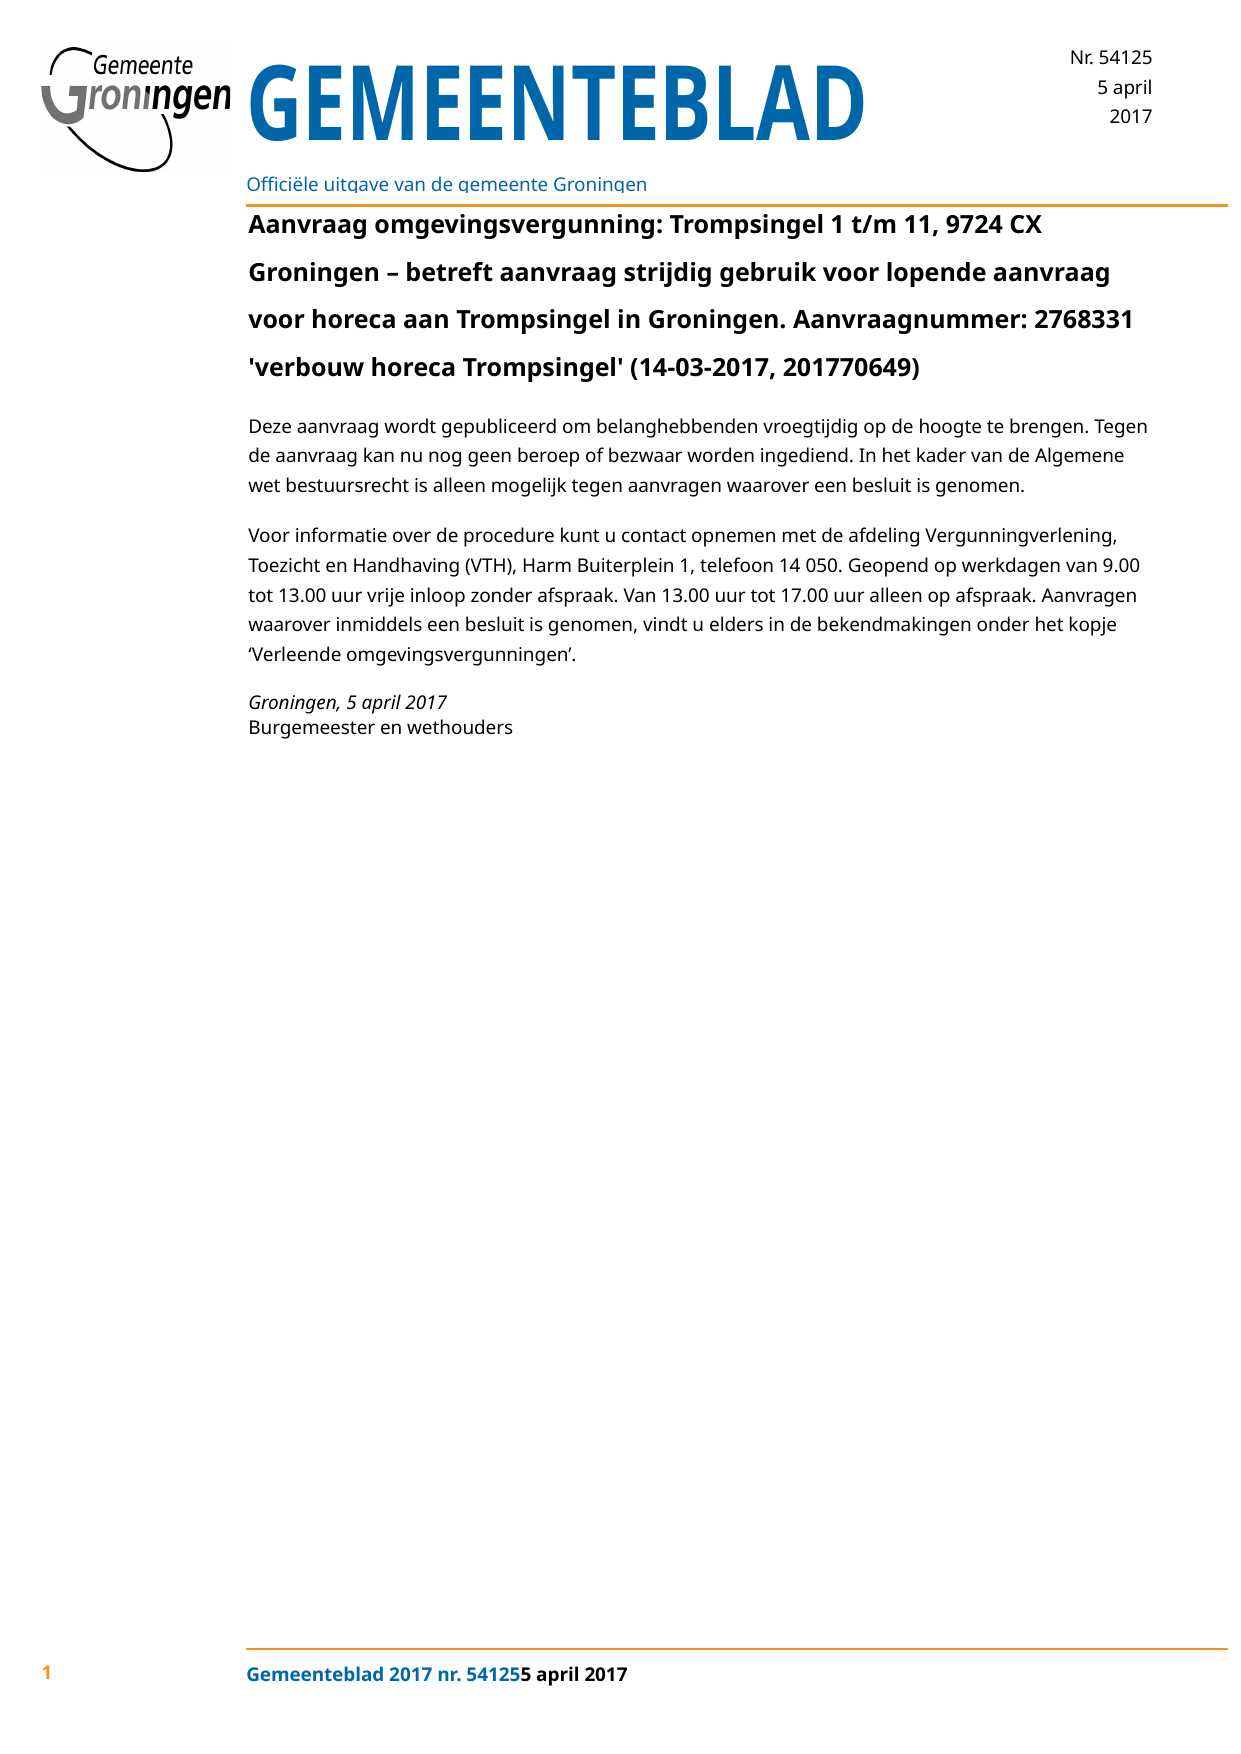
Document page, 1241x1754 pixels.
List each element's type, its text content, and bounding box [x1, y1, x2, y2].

text Deze aanvraag wordt gepubliceerd om belanghebbenden vroegtijdig op de hoogte te brengen. Tegen de aanvraag kan nu nog geen beroep of bezwaar worden ingediend. In het kader van de Algemene wet bestuursrecht is alleen mogelijk tegen aanvragen waarover een besluit is genomen. [248, 413, 1152, 498]
text Voor informatie over de procedure kunt u contact opnemen met de afdeling Vergunningverlening, Toezicht en Handhaving (VTH), Harm Buiterplein 1, telefoon 14 050. Geopend op werkdagen van 9.00 tot 13.00 uur vrije inloop zonder afspraak. Van 13.00 uur tot 17.00 uur alleen op afspraak. Aanvragen waarover inmiddels een besluit is genomen, vindt u elders in de bekendmakingen onder het kopje ‘Verleende omgevingsvergunningen’. [248, 523, 1152, 667]
text Burgemeester en wethouders [248, 714, 1152, 740]
text Groningen, 5 april 2017 [248, 689, 1152, 714]
picture [41, 47, 231, 172]
text Aanvraag omgevingsvergunning: Trompsingel 1 t/m 11, 9724 CX Groningen – betreft aanvraag strijdig gebruik voor lopende aanvraag voor horeca aan Trompsingel in Groningen. Aanvraagnummer: 2768331 'verbouw horeca Trompsingel' (14-03-2017, 201770649) [248, 207, 1152, 384]
